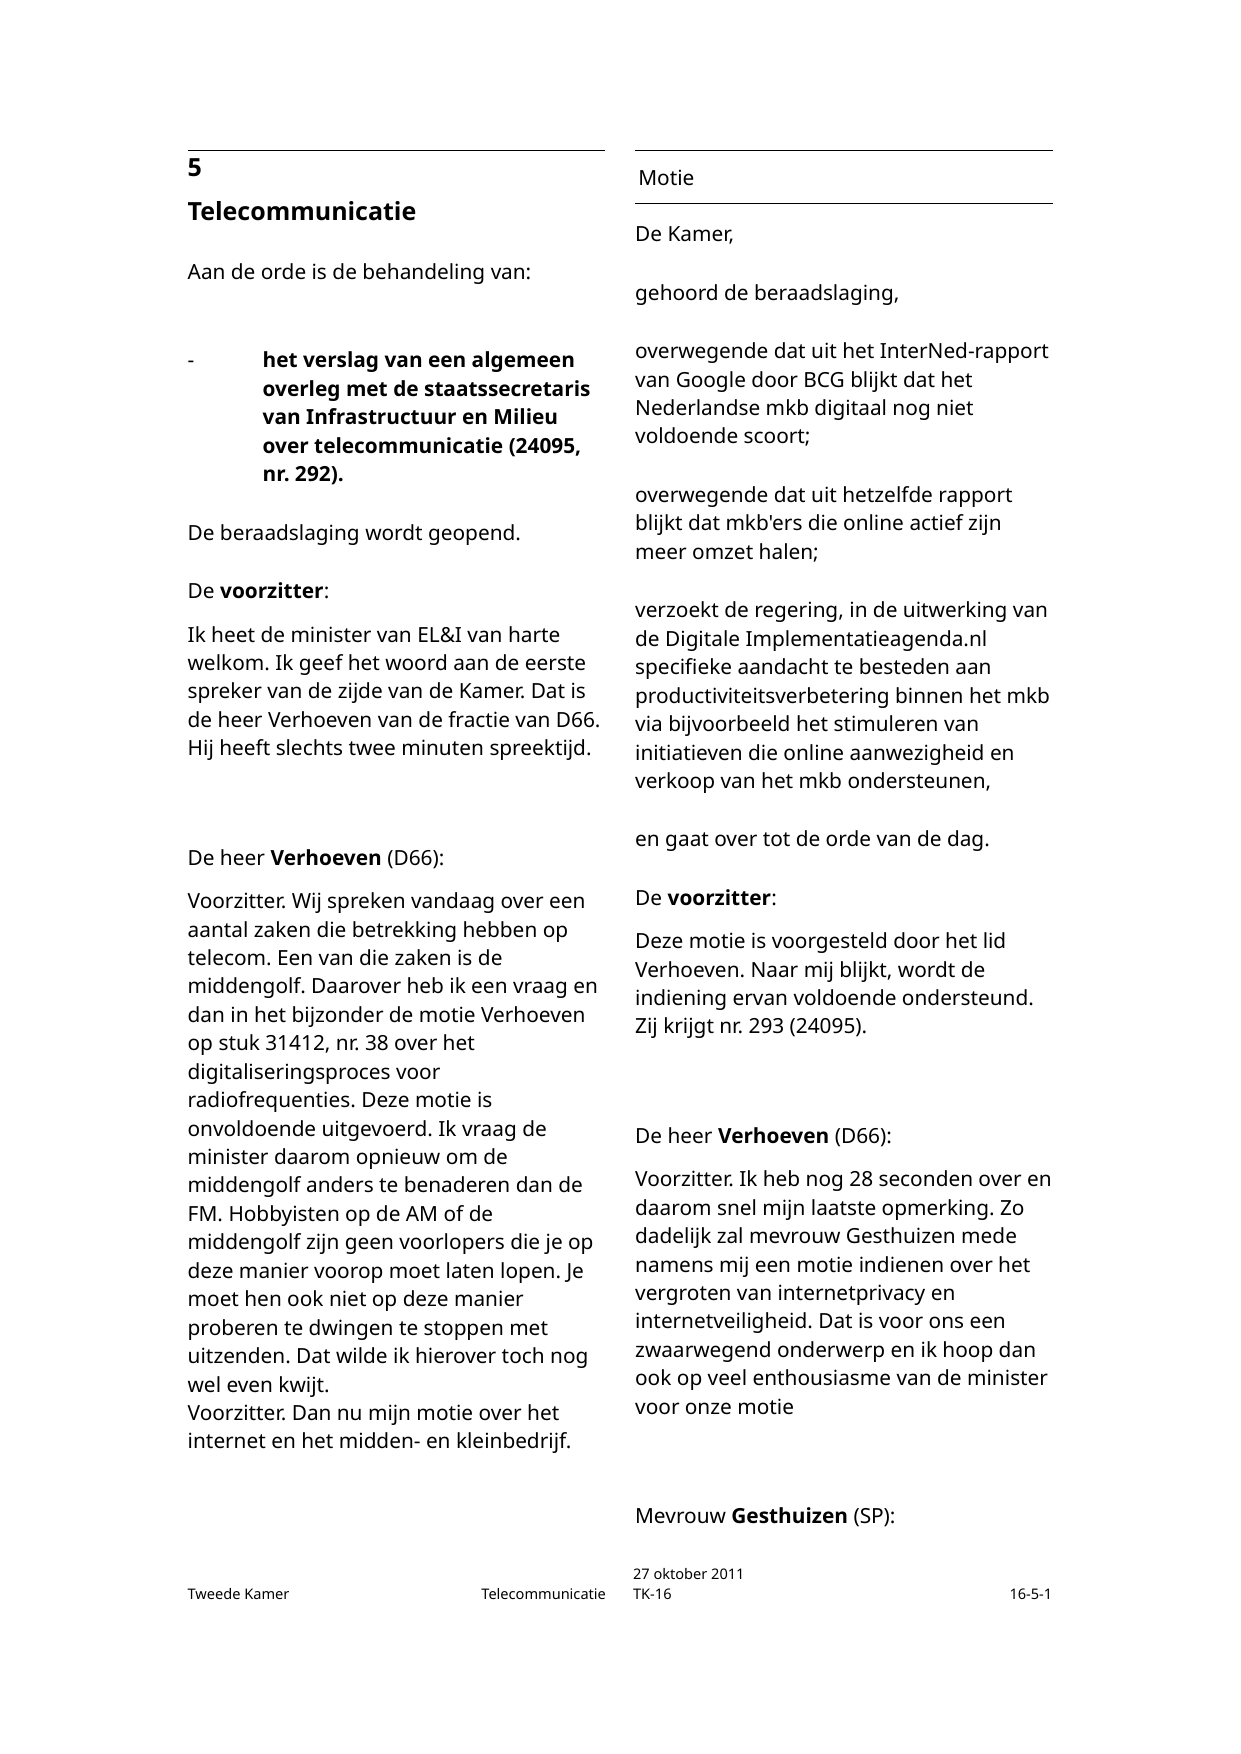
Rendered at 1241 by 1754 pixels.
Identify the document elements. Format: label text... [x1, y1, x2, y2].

text verzoekt de regering, in de uitwerking van de Digitale Implementatieagenda.nl specifieke aandacht te besteden aan productiviteitsverbetering binnen het mkb via bijvoorbeeld het stimuleren van initiatieven die online aanwezigheid en verkoop van het mkb ondersteunen, [635, 595, 1053, 794]
text Aan de orde is de behandeling van: [187, 257, 605, 286]
text overwegende dat uit het InterNed-rapport van Google door BCG blijkt dat het Nederlandse mkb digitaal nog niet voldoende scoort; [635, 336, 1053, 450]
text De voorzitter: [187, 576, 605, 605]
text Mevrouw Gesthuizen (SP): [635, 1501, 1053, 1530]
text Zij krijgt nr. 293 (24095). [635, 1012, 1053, 1040]
text De Kamer, [635, 219, 1053, 248]
text De heer Verhoeven (D66): [635, 1121, 1053, 1149]
text Voorzitter. Ik heb nog 28 seconden over en daarom snel mijn laatste opmerking. Zo dadelijk zal mevrouw Gesthuizen mede namens mij een motie indienen over het vergroten van internetprivacy en internetveiligheid. Dat is voor ons een zwaarwegend onderwerp en ik hoop dan ook op veel enthousiasme van de minister voor onze motie [635, 1164, 1053, 1420]
text Telecommunicatie [187, 193, 605, 227]
text De beraadslaging wordt geopend. [187, 518, 605, 546]
text De voorzitter: [635, 883, 1053, 911]
text Deze motie is voorgesteld door het lid Verhoeven. Naar mij blijkt, wordt de indiening ervan voldoende ondersteund. [635, 926, 1053, 1012]
subtitle Motie [635, 151, 1053, 203]
list het verslag van een algemeen overleg met de staatssecretaris van Infrastructuur en Milieu over telecommunicatie (24095, nr. 292). [187, 346, 605, 488]
text De heer Verhoeven (D66): [187, 843, 605, 871]
text en gaat over tot de orde van de dag. [635, 824, 1053, 853]
text  [635, 1070, 1053, 1098]
text Ik heet de minister van EL&I van harte welkom. Ik geef het woord aan de eerste spreker van de zijde van de Kamer. Dat is de heer Verhoeven van de fractie van D66. Hij heeft slechts twee minuten spreektijd. [187, 620, 605, 762]
text Voorzitter. Dan nu mijn motie over het internet en het midden- en kleinbedrijf. [187, 1398, 605, 1455]
text Voorzitter. Wij spreken vandaag over een aantal zaken die betrekking hebben op telecom. Een van die zaken is de middengolf. Daarover heb ik een vraag en dan in het bijzonder de motie Verhoeven op stuk 31412, nr. 38 over het digitaliseringsproces voor radiofrequenties. Deze motie is onvoldoende uitgevoerd. Ik vraag de minister daarom opnieuw om de middengolf anders te benaderen dan de FM. Hobbyisten op de AM of de middengolf zijn geen voorlopers die je op deze manier voorop moet laten lopen. Je moet hen ook niet op deze manier proberen te dwingen te stoppen met uitzenden. Dat wilde ik hierover toch nog wel even kwijt. [187, 886, 605, 1398]
text  [635, 1450, 1053, 1479]
text  [187, 792, 605, 820]
text 5 [187, 151, 605, 184]
text overwegende dat uit hetzelfde rapport blijkt dat mkb'ers die online actief zijn meer omzet halen; [635, 480, 1053, 565]
text gehoord de beraadslaging, [635, 278, 1053, 306]
